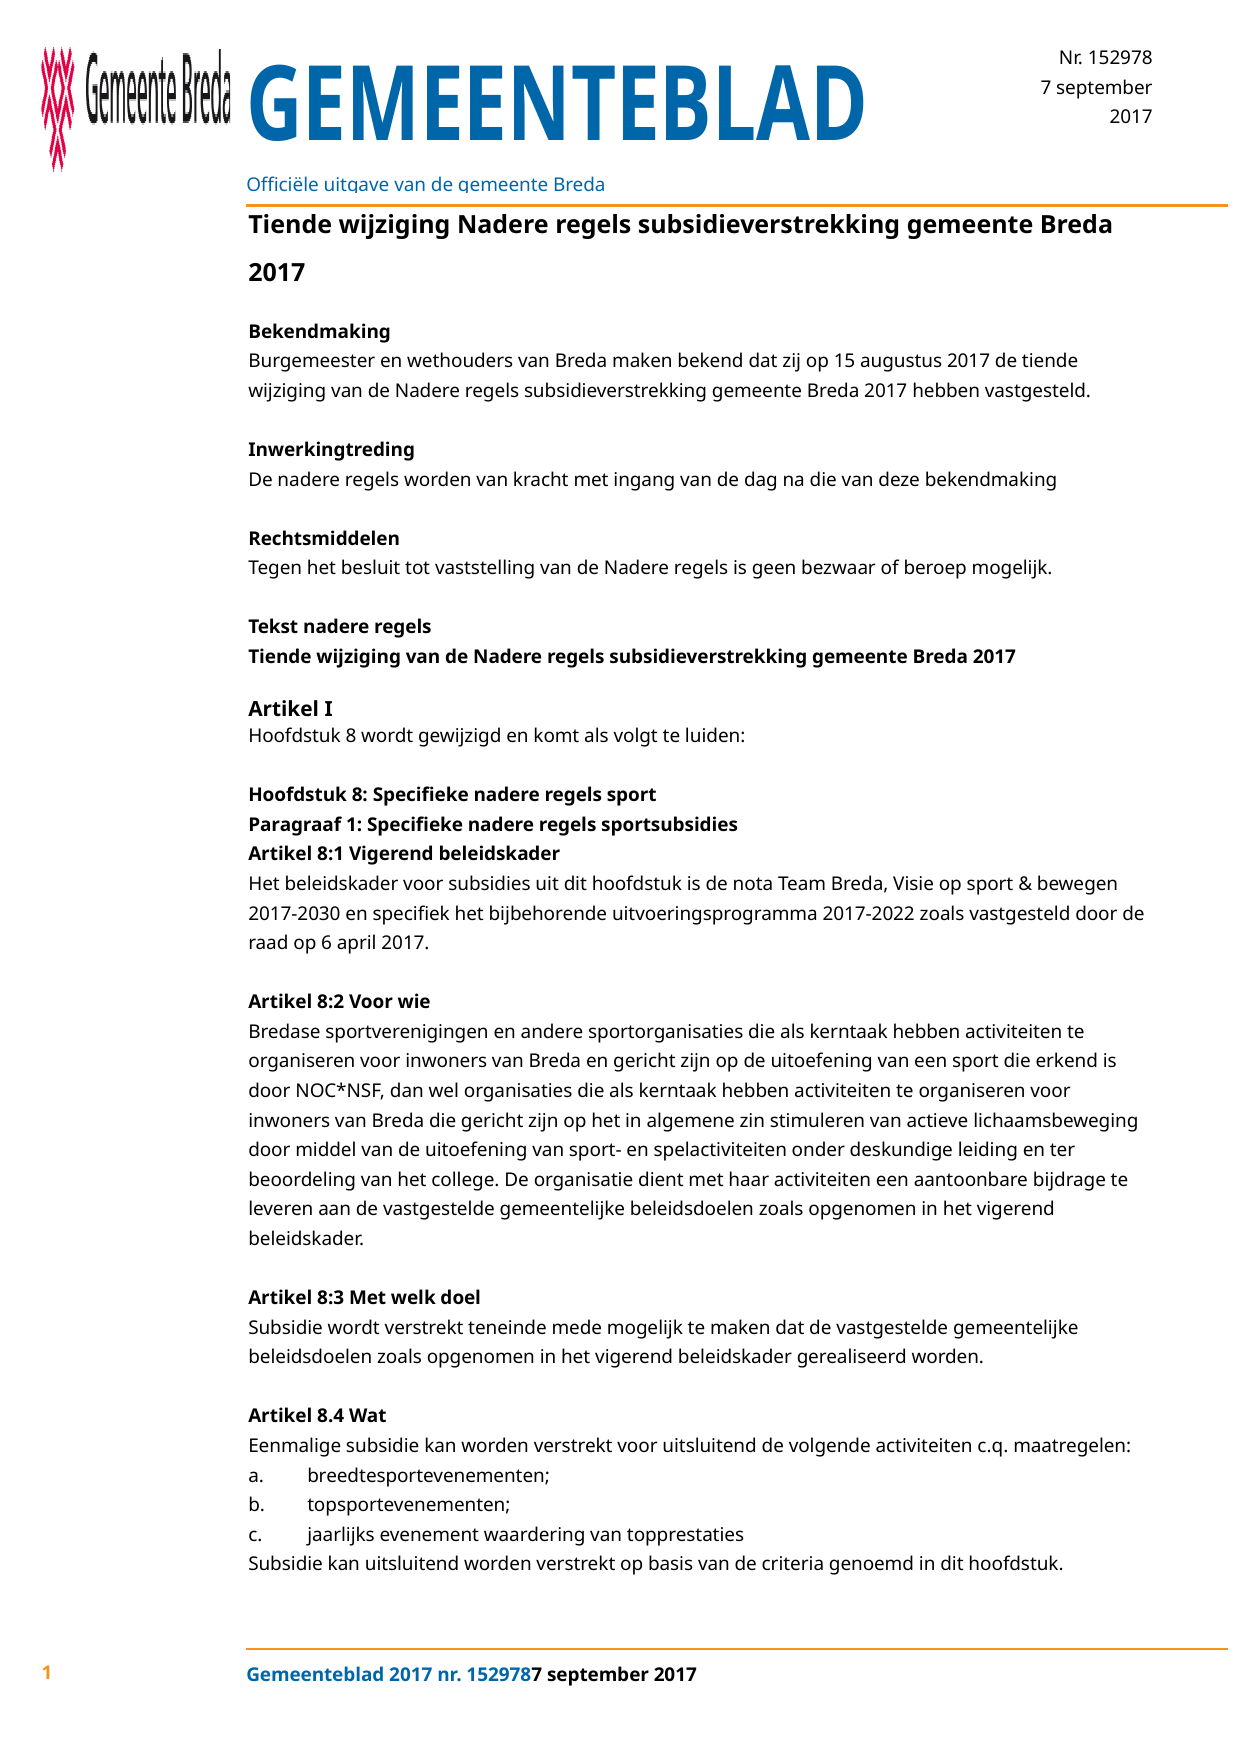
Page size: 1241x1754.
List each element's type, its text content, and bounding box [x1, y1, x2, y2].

text Rechtsmiddelen [248, 525, 1152, 551]
text Bredase sportverenigingen en andere sportorganisaties die als kerntaak hebben activiteiten te organiseren voor inwoners van Breda en gericht zijn op de uitoefening van een sport die erkend is door NOC*NSF, dan wel organisaties die als kerntaak hebben activiteiten te organiseren voor inwoners van Breda die gericht zijn op het in algemene zin stimuleren van actieve lichaamsbeweging door middel van de uitoefening van sport- en spelactiviteiten onder deskundige leiding en ter beoordeling van het college. De organisatie dient met haar activiteiten een aantoonbare bijdrage te leveren aan de vastgestelde gemeentelijke beleidsdoelen zoals opgenomen in het vigerend beleidskader. [248, 1018, 1152, 1251]
list topsportevenementen; [248, 1491, 1152, 1517]
text Tiende wijziging van de Nadere regels subsidieverstrekking gemeente Breda 2017 [248, 643, 1152, 669]
text Artikel 8:1 Vigerend beleidskader [248, 841, 1152, 866]
text Artikel 8:3 Met welk doel [248, 1284, 1152, 1310]
list jaarlijks evenement waardering van topprestaties [248, 1521, 1152, 1547]
text Artikel I [248, 694, 1152, 722]
text Subsidie wordt verstrekt teneinde mede mogelijk te maken dat de vastgestelde gemeentelijke beleidsdoelen zoals opgenomen in het vigerend beleidskader gerealiseerd worden. [248, 1314, 1152, 1369]
text Subsidie kan uitsluitend worden verstrekt op basis van de criteria genoemd in dit hoofdstuk. [248, 1551, 1152, 1576]
text Tiende wijziging Nadere regels subsidieverstrekking gemeente Breda 2017 [248, 207, 1152, 288]
text Tekst nadere regels [248, 614, 1152, 639]
text Eenmalige subsidie kan worden verstrekt voor uitsluitend de volgende activiteiten c.q. maatregelen: [248, 1432, 1152, 1458]
text Burgemeester en wethouders van Breda maken bekend dat zij op 15 augustus 2017 de tiende wijziging van de Nadere regels subsidieverstrekking gemeente Breda 2017 hebben vastgesteld. [248, 347, 1152, 403]
text Bekendmaking [248, 318, 1152, 344]
text Tegen het besluit tot vaststelling van de Nadere regels is geen bezwaar of beroep mogelijk. [248, 554, 1152, 580]
text Inwerkingtreding [248, 436, 1152, 462]
text De nadere regels worden van kracht met ingang van de dag na die van deze bekendmaking [248, 466, 1152, 492]
text Paragraaf 1: Specifieke nadere regels sportsubsidies [248, 811, 1152, 837]
list breedtesportevenementen; [248, 1462, 1152, 1487]
text Hoofdstuk 8: Specifieke nadere regels sport [248, 781, 1152, 807]
text Artikel 8:2 Voor wie [248, 988, 1152, 1014]
text Het beleidskader voor subsidies uit dit hoofdstuk is de nota Team Breda, Visie op sport & bewegen 2017-2030 en specifiek het bijbehorende uitvoeringsprogramma 2017-2022 zoals vastgesteld door de raad op 6 april 2017. [248, 870, 1152, 955]
picture [41, 47, 231, 172]
text Artikel 8.4 Wat [248, 1403, 1152, 1428]
text Hoofdstuk 8 wordt gewijzigd en komt als volgt te luiden: [248, 722, 1152, 748]
